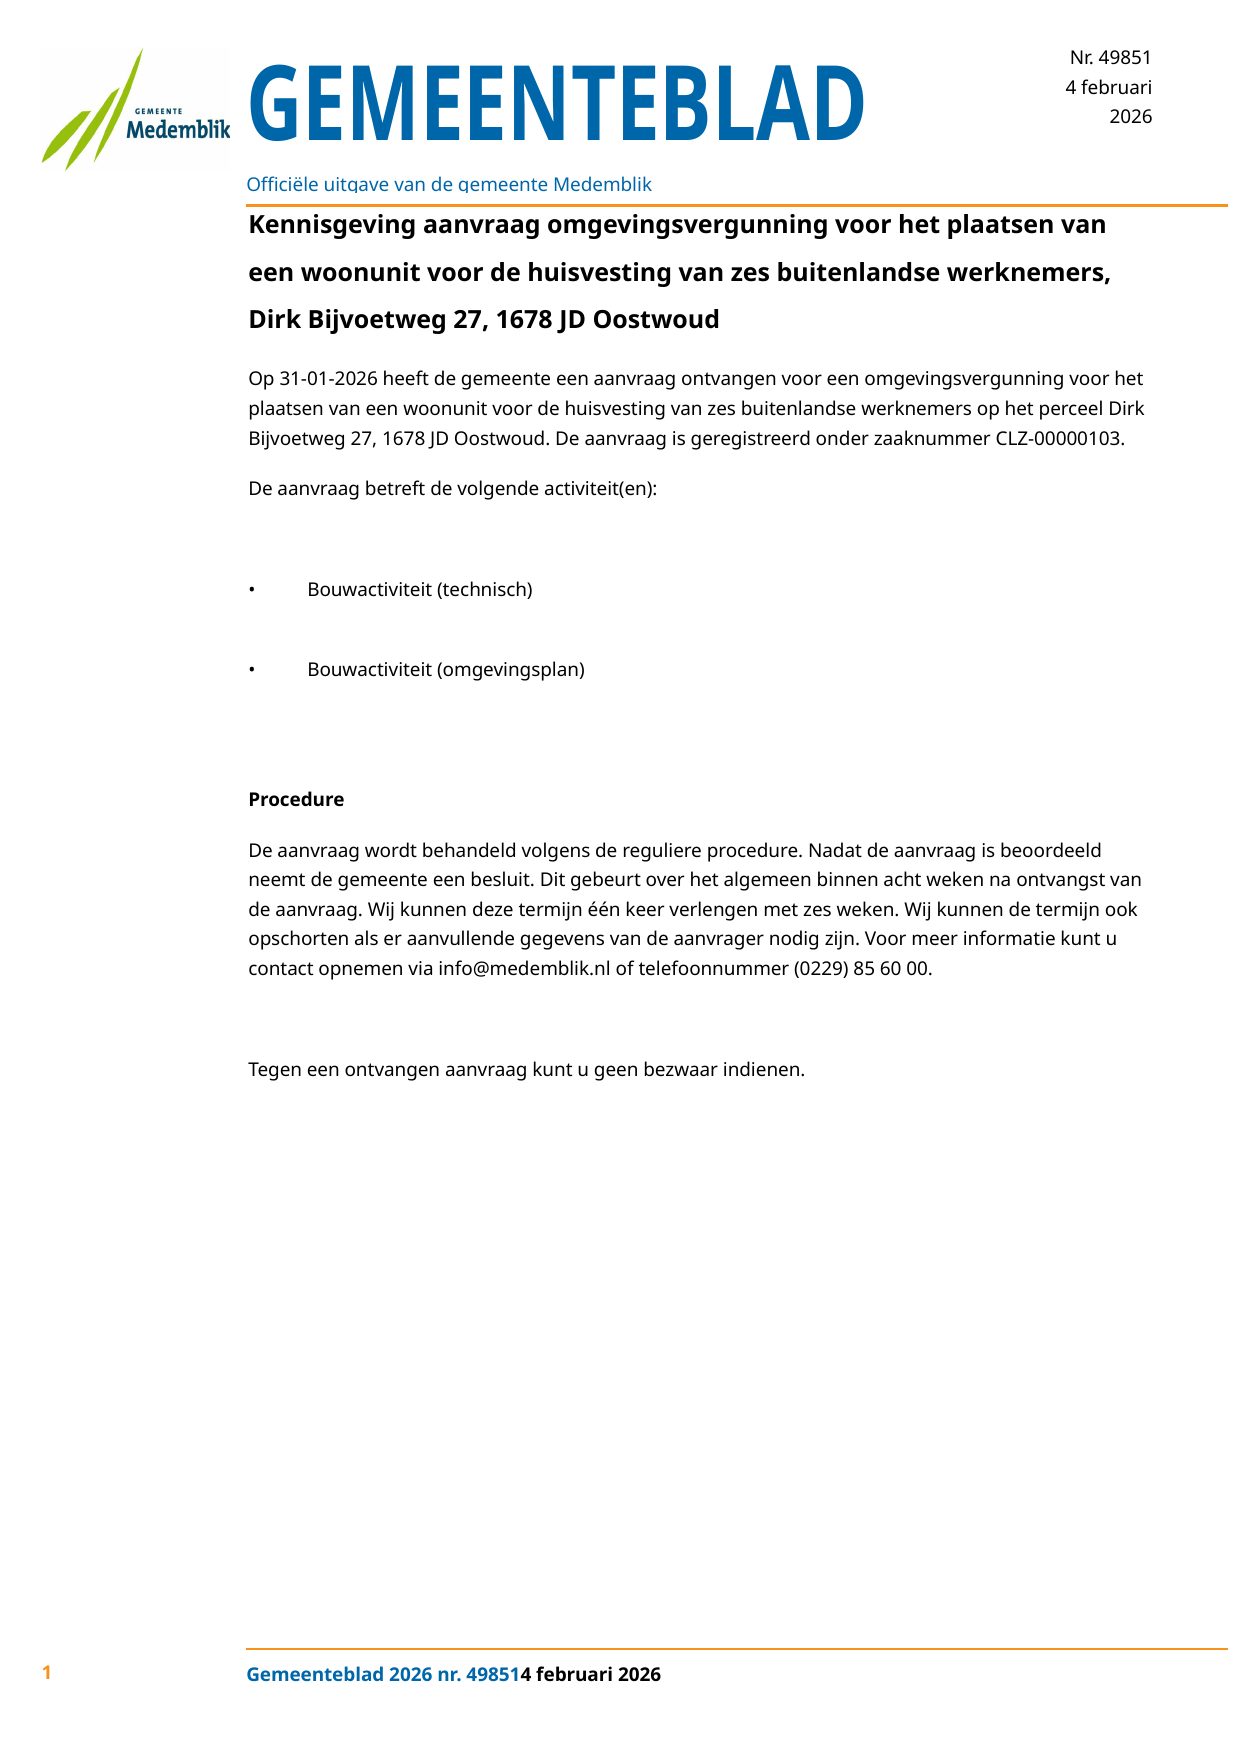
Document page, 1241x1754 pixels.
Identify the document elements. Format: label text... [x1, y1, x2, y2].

text Op 31-01-2026 heeft de gemeente een aanvraag ontvangen voor een omgevingsvergunning voor het plaatsen van een woonunit voor de huisvesting van zes buitenlandse werknemers op het perceel Dirk Bijvoetweg 27, 1678 JD Oostwoud. De aanvraag is geregistreerd onder zaaknummer CLZ-00000103. [248, 366, 1152, 450]
text Kennisgeving aanvraag omgevingsvergunning voor het plaatsen van een woonunit voor de huisvesting van zes buitenlandse werknemers, Dirk Bijvoetweg 27, 1678 JD Oostwoud [248, 207, 1152, 336]
text De aanvraag wordt behandeld volgens de reguliere procedure. Nadat de aanvraag is beoordeeld neemt de gemeente een besluit. Dit gebeurt over het algemeen binnen acht weken na ontvangst van de aanvraag. Wij kunnen deze termijn één keer verlengen met zes weken. Wij kunnen de termijn ook opschorten als er aanvullende gegevens van de aanvrager nodig zijn. Voor meer informatie kunt u contact opnemen via info@medemblik.nl of telefoonnummer (0229) 85 60 00. [248, 837, 1152, 981]
list Bouwactiviteit (omgevingsplan) [248, 656, 1152, 682]
picture [41, 47, 231, 172]
list Bouwactiviteit (technisch) [248, 576, 1152, 602]
text Tegen een ontvangen aanvraag kunt u geen bezwaar indienen. [248, 1056, 1152, 1082]
text Procedure [248, 786, 1152, 812]
text De aanvraag betreft de volgende activiteit(en): [248, 475, 1152, 501]
